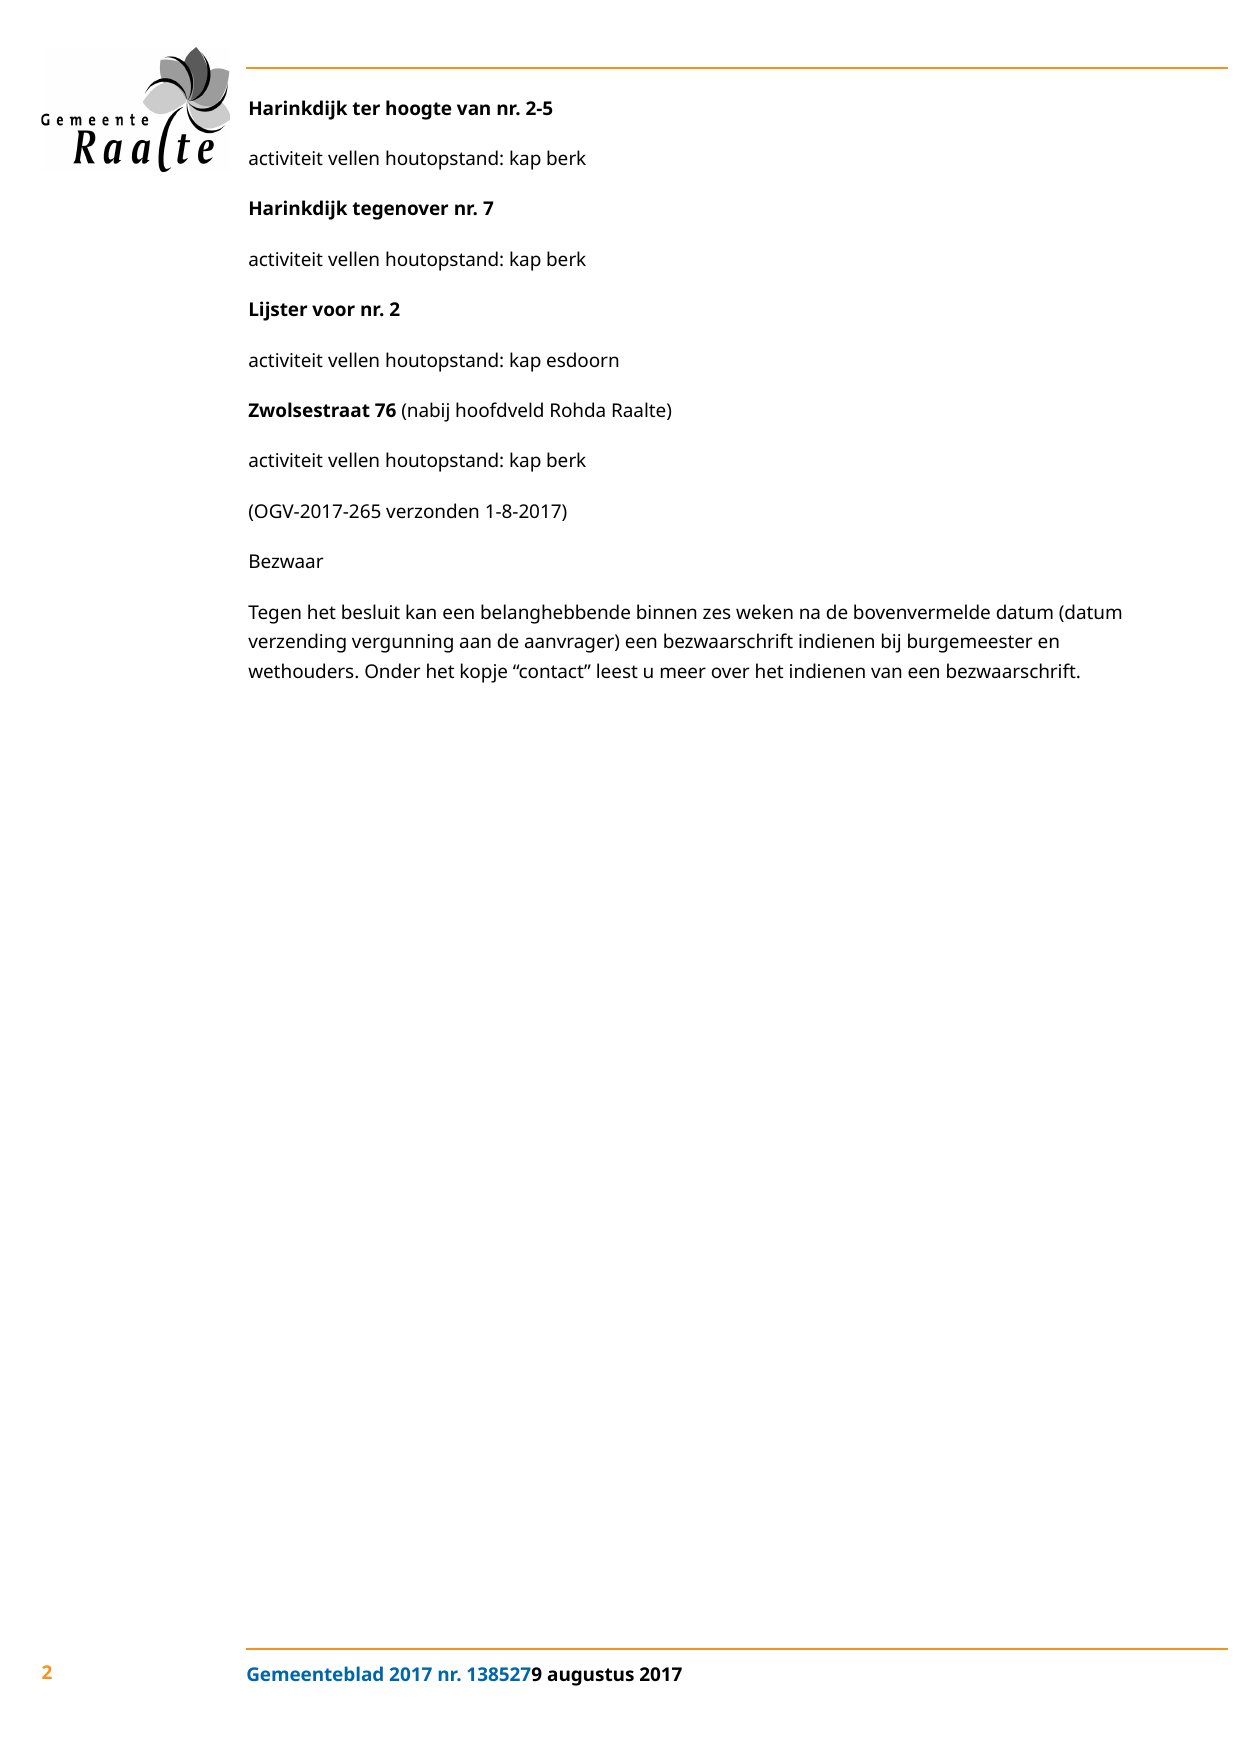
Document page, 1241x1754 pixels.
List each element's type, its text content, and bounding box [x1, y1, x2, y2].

text Harinkdijk ter hoogte van nr. 2-5 [248, 95, 1152, 121]
text Bezwaar [248, 548, 1152, 574]
text (OGV-2017-265 verzonden 1-8-2017) [248, 498, 1152, 524]
text Tegen het besluit kan een belanghebbende binnen zes weken na de bovenvermelde datum (datum verzending vergunning aan de aanvrager) een bezwaarschrift indienen bij burgemeester en wethouders. Onder het kopje “contact” leest u meer over het indienen van een bezwaarschrift. [248, 599, 1152, 684]
text Lijster voor nr. 2 [248, 296, 1152, 322]
text activiteit vellen houtopstand: kap berk [248, 448, 1152, 473]
text Zwolsestraat 76 (nabij hoofdveld Rohda Raalte) [248, 397, 1152, 423]
text activiteit vellen houtopstand: kap esdoorn [248, 347, 1152, 373]
text activiteit vellen houtopstand: kap berk [248, 246, 1152, 272]
picture [41, 47, 231, 172]
text activiteit vellen houtopstand: kap berk [248, 145, 1152, 171]
text Harinkdijk tegenover nr. 7 [248, 196, 1152, 221]
